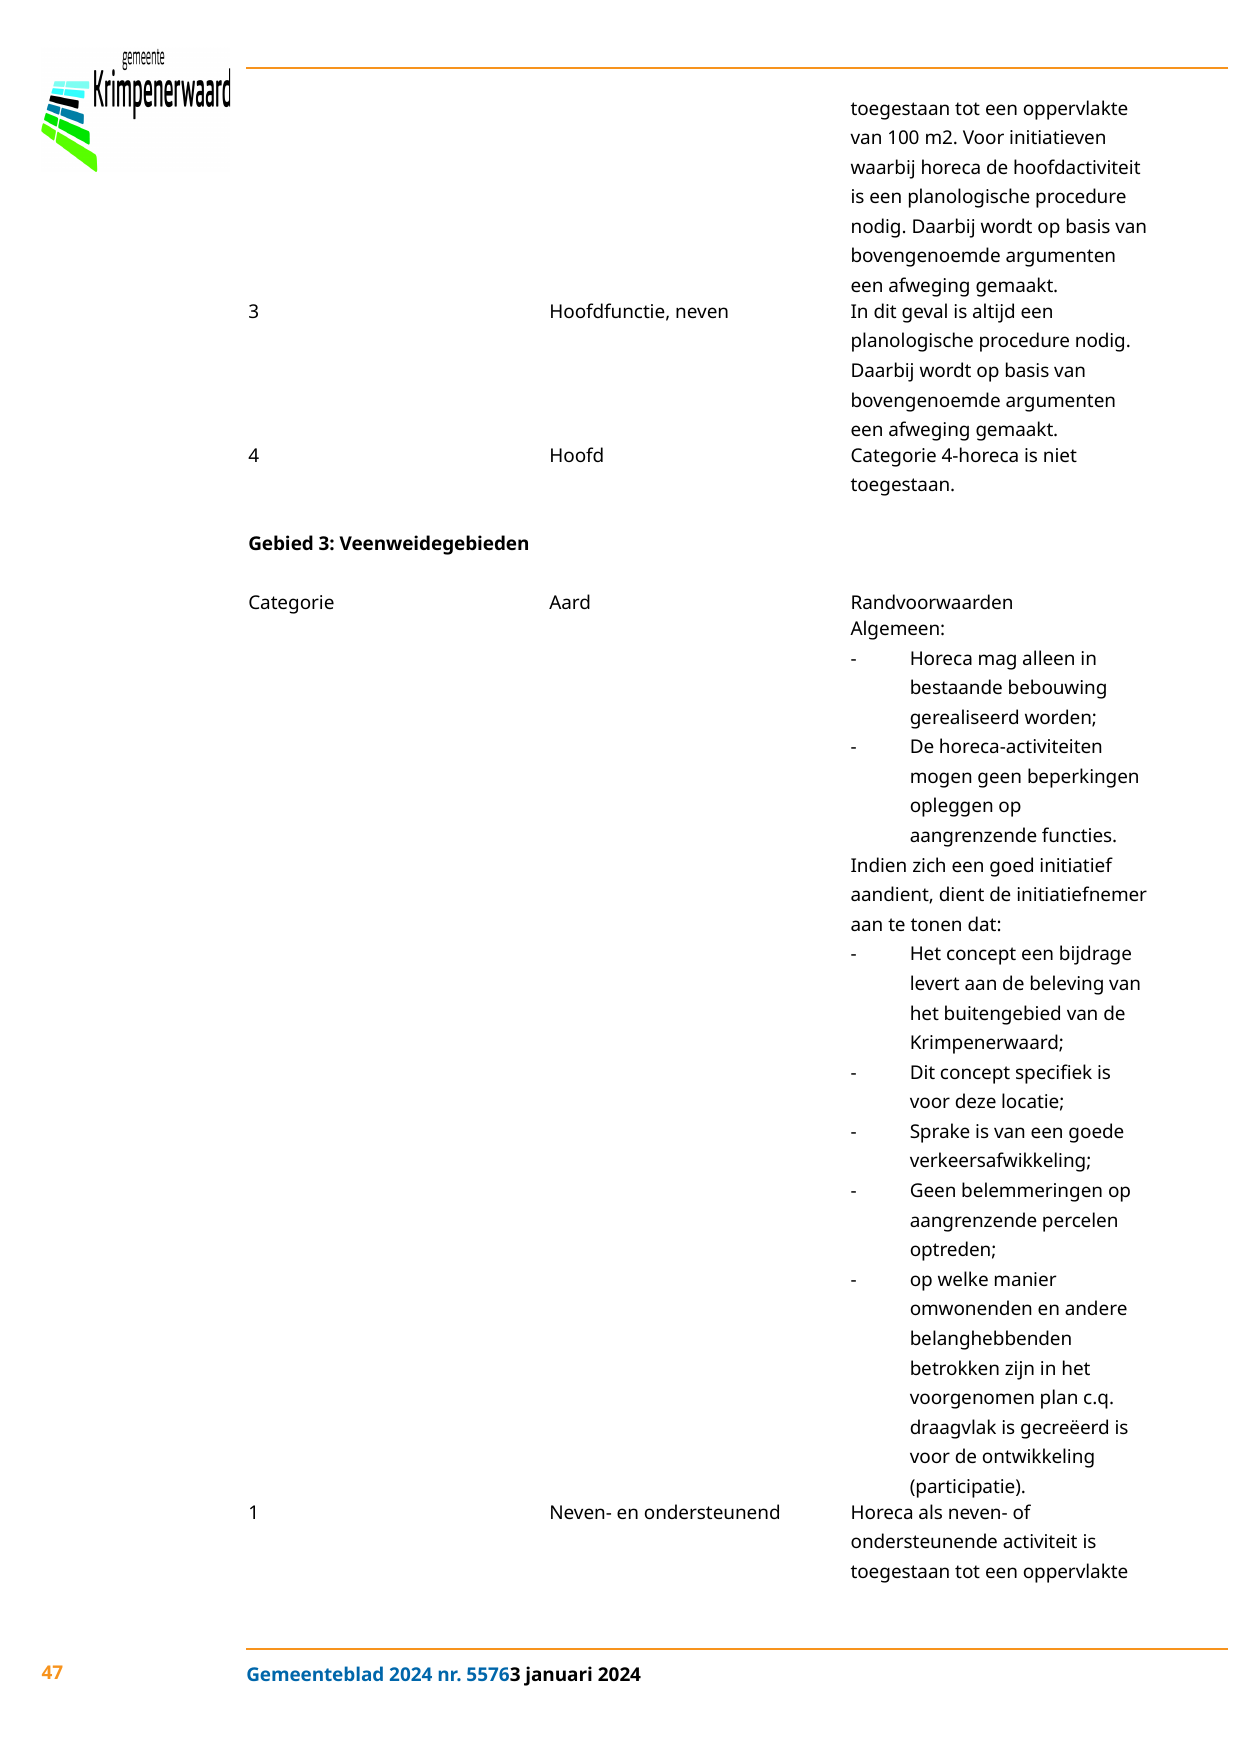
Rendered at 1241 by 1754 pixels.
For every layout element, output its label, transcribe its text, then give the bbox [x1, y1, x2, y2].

table_cell In dit geval is altijd een planologische procedure nodig. Daarbij wordt op basis van bovengenoemde argumenten een afweging gemaakt. [850, 298, 1152, 442]
table_header Randvoorwaarden [850, 590, 1152, 615]
table_cell Categorie 4-horeca is niet toegestaan. [850, 442, 1152, 497]
table_cell Algemeen: Horeca mag alleen in bestaande bebouwing gerealiseerd worden; De horeca-activiteiten mogen geen beperkingen opleggen op aangrenzende functies. Indien zich een goed initiatief aandient, dient de initiatiefnemer aan te tonen dat: Het concept een bijdrage levert aan de beleving van het buitengebied van de Krimpenerwaard; Dit concept specifiek is voor deze locatie; Sprake is van een goede verkeersafwikkeling; Geen belemmeringen op aangrenzende percelen optreden; op welke manier omwonenden en andere belanghebbenden betrokken zijn in het voorgenomen plan c.q. draagvlak is gecreëerd is voor de ontwikkeling (participatie). [850, 615, 1152, 1499]
table_header Categorie [248, 590, 549, 615]
picture [41, 47, 231, 172]
text Gebied 3: Veenweidegebieden [248, 530, 1152, 556]
table_cell Horeca als neven- of ondersteunende activiteit is toegestaan tot een oppervlakte [850, 1499, 1152, 1584]
table_cell toegestaan tot een oppervlakte van 100 m2. Voor initiatieven waarbij horeca de hoofdactiviteit is een planologische procedure nodig. Daarbij wordt op basis van bovengenoemde argumenten een afweging gemaakt. [850, 95, 1152, 298]
table_cell [248, 615, 549, 1499]
table_header Aard [549, 590, 850, 615]
table_cell [248, 95, 549, 298]
table_cell [549, 615, 850, 1499]
table_cell Hoofdfunctie, neven [549, 298, 850, 442]
table_cell 1 [248, 1499, 549, 1584]
table_cell [549, 95, 850, 298]
table_cell 4 [248, 442, 549, 497]
table_cell 3 [248, 298, 549, 442]
table_cell Neven- en ondersteunend [549, 1499, 850, 1584]
table_cell Hoofd [549, 442, 850, 497]
